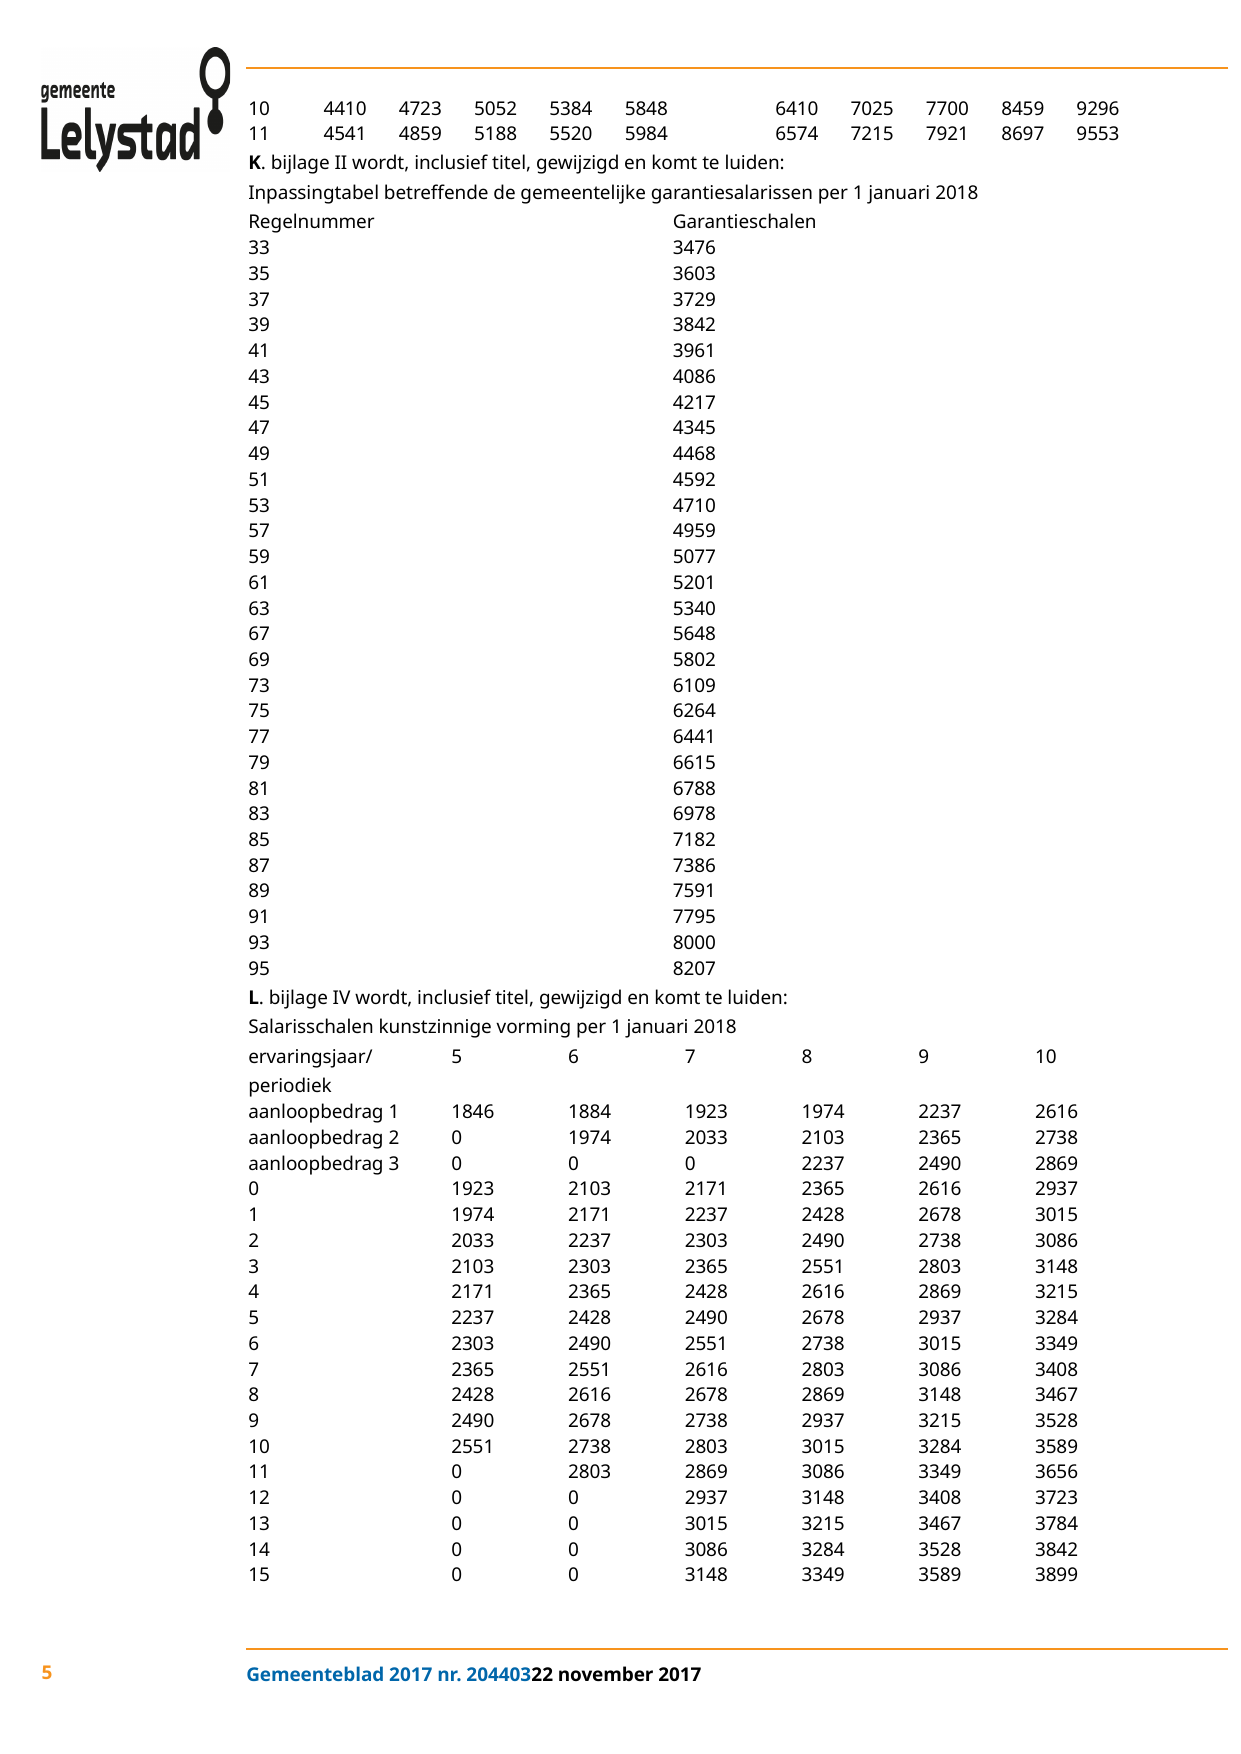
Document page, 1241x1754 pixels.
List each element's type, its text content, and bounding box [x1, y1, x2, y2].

table_cell 3784 [1035, 1510, 1152, 1536]
table_cell 4345 [673, 415, 1152, 440]
table_cell 89 [248, 878, 673, 903]
table_cell 3284 [918, 1433, 1035, 1459]
table_cell 35 [248, 260, 673, 286]
table_cell 2103 [568, 1176, 684, 1201]
table_cell 2616 [685, 1356, 801, 1381]
table_cell 8459 [1001, 95, 1076, 121]
table_cell 8000 [673, 929, 1152, 955]
table_cell 91 [248, 904, 673, 929]
table_cell 2428 [685, 1279, 801, 1304]
table_cell 2237 [451, 1304, 568, 1330]
table_cell 2303 [451, 1330, 568, 1356]
table_cell 3842 [673, 312, 1152, 337]
table_cell 2803 [918, 1253, 1035, 1278]
table_cell 5520 [549, 121, 624, 146]
table_cell 2490 [685, 1304, 801, 1330]
table_cell 5052 [474, 95, 549, 121]
table_cell 37 [248, 286, 673, 312]
table_cell 0 [451, 1124, 568, 1150]
table_cell 2033 [685, 1124, 801, 1150]
table_cell 3148 [918, 1381, 1035, 1407]
table_cell 7921 [926, 121, 1001, 146]
table_header ervaringsjaar/ periodiek [248, 1043, 451, 1098]
table_cell 2616 [801, 1279, 918, 1304]
table_cell 6441 [673, 723, 1152, 749]
text Salarisschalen kunstzinnige vorming per 1 januari 2018 [248, 1013, 1152, 1039]
table_cell 3148 [685, 1562, 801, 1587]
table_cell 9296 [1076, 95, 1152, 121]
table_cell 11 [248, 121, 323, 146]
table_cell 95 [248, 955, 673, 981]
table_cell aanloopbedrag 1 [248, 1099, 451, 1124]
table_cell 3349 [801, 1562, 918, 1587]
table_cell 2490 [801, 1227, 918, 1253]
table_cell 2490 [451, 1407, 568, 1433]
table_cell 0 [568, 1150, 684, 1176]
table_cell 2103 [801, 1124, 918, 1150]
table_cell 8 [248, 1381, 451, 1407]
table_cell 0 [451, 1459, 568, 1484]
table_cell 2365 [451, 1356, 568, 1381]
table_cell 14 [248, 1536, 451, 1562]
table_cell 2033 [451, 1227, 568, 1253]
table_cell 3528 [1035, 1407, 1152, 1433]
table_cell 1884 [568, 1099, 684, 1124]
table_cell 2803 [568, 1459, 684, 1484]
table_cell 4410 [323, 95, 398, 121]
table_header Regelnummer [248, 209, 673, 234]
table_cell 2803 [801, 1356, 918, 1381]
table_cell 1974 [451, 1201, 568, 1227]
table_cell 6615 [673, 749, 1152, 775]
table_cell 2551 [801, 1253, 918, 1278]
table_cell 2678 [568, 1407, 684, 1433]
table_cell 41 [248, 338, 673, 363]
table_cell 2428 [801, 1201, 918, 1227]
table_cell 1974 [801, 1099, 918, 1124]
table_cell 2303 [685, 1227, 801, 1253]
table_cell 3215 [918, 1407, 1035, 1433]
table_cell 2678 [801, 1304, 918, 1330]
table_cell 2171 [451, 1279, 568, 1304]
table_cell 51 [248, 466, 673, 492]
table_cell 79 [248, 749, 673, 775]
table_cell 3899 [1035, 1562, 1152, 1587]
table_cell 59 [248, 543, 673, 569]
table_cell 4468 [673, 440, 1152, 466]
table_header 7 [685, 1043, 801, 1098]
table_cell 2937 [1035, 1176, 1152, 1201]
table_cell 3148 [1035, 1253, 1152, 1278]
table_cell 0 [451, 1150, 568, 1176]
table_cell 9 [248, 1407, 451, 1433]
table_cell 69 [248, 646, 673, 672]
table_cell 2678 [918, 1201, 1035, 1227]
table_header 6 [568, 1043, 684, 1098]
table_cell 0 [248, 1176, 451, 1201]
table_cell 3467 [918, 1510, 1035, 1536]
table_cell 3589 [1035, 1433, 1152, 1459]
table_cell 33 [248, 235, 673, 260]
table_cell 3408 [1035, 1356, 1152, 1381]
table_cell 4086 [673, 363, 1152, 389]
table_cell 12 [248, 1484, 451, 1510]
table_cell 7182 [673, 826, 1152, 852]
table_cell 11 [248, 1459, 451, 1484]
table_cell 1923 [451, 1176, 568, 1201]
table_cell 4723 [399, 95, 474, 121]
table_cell 0 [451, 1536, 568, 1562]
table_cell 5340 [673, 595, 1152, 620]
table_cell 5848 [625, 95, 775, 121]
table_cell 2616 [568, 1381, 684, 1407]
table_cell 7795 [673, 904, 1152, 929]
table_cell 4959 [673, 518, 1152, 543]
table_cell 2738 [1035, 1124, 1152, 1150]
table_cell 61 [248, 569, 673, 595]
table_cell 5 [248, 1304, 451, 1330]
table_cell 2237 [685, 1201, 801, 1227]
table_cell 13 [248, 1510, 451, 1536]
table_cell 3603 [673, 260, 1152, 286]
table_cell 2937 [801, 1407, 918, 1433]
table_cell 2738 [918, 1227, 1035, 1253]
table_cell 2365 [685, 1253, 801, 1278]
table_cell 7 [248, 1356, 451, 1381]
table_cell 3 [248, 1253, 451, 1278]
table_cell 5802 [673, 646, 1152, 672]
table_cell 7700 [926, 95, 1001, 121]
table_cell 0 [451, 1484, 568, 1510]
table_cell 2803 [685, 1433, 801, 1459]
table_cell 5077 [673, 543, 1152, 569]
table_cell 3215 [1035, 1279, 1152, 1304]
table_cell 0 [451, 1510, 568, 1536]
table_cell 10 [248, 95, 323, 121]
table_cell 2 [248, 1227, 451, 1253]
table_header 9 [918, 1043, 1035, 1098]
table_cell 2616 [1035, 1099, 1152, 1124]
table_cell 4 [248, 1279, 451, 1304]
table_cell 67 [248, 620, 673, 646]
table_cell 81 [248, 775, 673, 801]
table_cell 6978 [673, 801, 1152, 826]
table_cell 3086 [1035, 1227, 1152, 1253]
table_cell 6574 [775, 121, 850, 146]
table_cell 2490 [918, 1150, 1035, 1176]
table_cell 7215 [850, 121, 926, 146]
table_cell 2738 [801, 1330, 918, 1356]
table_cell 3476 [673, 235, 1152, 260]
table_cell 3284 [801, 1536, 918, 1562]
table_cell 9553 [1076, 121, 1152, 146]
table_cell 83 [248, 801, 673, 826]
table_cell 57 [248, 518, 673, 543]
table_cell 2738 [685, 1407, 801, 1433]
table_cell 2551 [451, 1433, 568, 1459]
table_cell 2365 [801, 1176, 918, 1201]
table_cell 6410 [775, 95, 850, 121]
table_cell 3086 [801, 1459, 918, 1484]
table_cell 4592 [673, 466, 1152, 492]
table_cell 2365 [568, 1279, 684, 1304]
table_cell 87 [248, 852, 673, 878]
table_cell 2869 [801, 1381, 918, 1407]
table_cell 0 [568, 1562, 684, 1587]
table_header 5 [451, 1043, 568, 1098]
table_cell 3528 [918, 1536, 1035, 1562]
table_cell 2738 [568, 1433, 684, 1459]
table_cell 3723 [1035, 1484, 1152, 1510]
table_cell 10 [248, 1433, 451, 1459]
table_cell 3467 [1035, 1381, 1152, 1407]
table_cell 6109 [673, 672, 1152, 698]
table_cell 3349 [1035, 1330, 1152, 1356]
table_cell 85 [248, 826, 673, 852]
table_cell 3015 [918, 1330, 1035, 1356]
table_cell 75 [248, 698, 673, 723]
table_cell 2551 [568, 1356, 684, 1381]
table_cell 39 [248, 312, 673, 337]
table_cell 3408 [918, 1484, 1035, 1510]
table_cell 3086 [918, 1356, 1035, 1381]
table_cell 2303 [568, 1253, 684, 1278]
table_cell 4217 [673, 389, 1152, 414]
table_cell 73 [248, 672, 673, 698]
table_cell 2428 [568, 1304, 684, 1330]
table_cell 5648 [673, 620, 1152, 646]
table_cell 5984 [625, 121, 775, 146]
table_cell 47 [248, 415, 673, 440]
table_cell 2490 [568, 1330, 684, 1356]
table_cell 53 [248, 492, 673, 517]
table_cell 1974 [568, 1124, 684, 1150]
table_cell 0 [451, 1562, 568, 1587]
table_cell 2237 [918, 1099, 1035, 1124]
table_cell 2869 [1035, 1150, 1152, 1176]
table_cell 2678 [685, 1381, 801, 1407]
table_cell 2937 [918, 1304, 1035, 1330]
table_cell 3961 [673, 338, 1152, 363]
table_header 10 [1035, 1043, 1152, 1098]
table_cell 3015 [1035, 1201, 1152, 1227]
table_cell 3656 [1035, 1459, 1152, 1484]
table_cell 15 [248, 1562, 451, 1587]
table_cell 3148 [801, 1484, 918, 1510]
table_cell 0 [568, 1484, 684, 1510]
table_cell 43 [248, 363, 673, 389]
table_cell 1846 [451, 1099, 568, 1124]
table_header 8 [801, 1043, 918, 1098]
table_cell 93 [248, 929, 673, 955]
table_cell 2869 [685, 1459, 801, 1484]
table_cell 6264 [673, 698, 1152, 723]
text K. bijlage II wordt, inclusief titel, gewijzigd en komt te luiden: [248, 149, 1152, 175]
table_cell 2365 [918, 1124, 1035, 1150]
table_cell 7025 [850, 95, 926, 121]
table_cell 63 [248, 595, 673, 620]
table_cell 8697 [1001, 121, 1076, 146]
table_cell 49 [248, 440, 673, 466]
table_cell 5188 [474, 121, 549, 146]
table_cell 3842 [1035, 1536, 1152, 1562]
table_cell 0 [685, 1150, 801, 1176]
table_cell aanloopbedrag 3 [248, 1150, 451, 1176]
table_cell 2103 [451, 1253, 568, 1278]
table_cell 3015 [685, 1510, 801, 1536]
table_cell 2237 [801, 1150, 918, 1176]
table_cell 5384 [549, 95, 624, 121]
table_cell 2237 [568, 1227, 684, 1253]
table_cell 5201 [673, 569, 1152, 595]
table_cell 1 [248, 1201, 451, 1227]
table_cell 3015 [801, 1433, 918, 1459]
table_cell 2428 [451, 1381, 568, 1407]
table_cell 2171 [568, 1201, 684, 1227]
table_cell 7591 [673, 878, 1152, 903]
table_cell 8207 [673, 955, 1152, 981]
table_cell 6 [248, 1330, 451, 1356]
table_cell aanloopbedrag 2 [248, 1124, 451, 1150]
table_cell 3284 [1035, 1304, 1152, 1330]
table_cell 3349 [918, 1459, 1035, 1484]
table_cell 45 [248, 389, 673, 414]
table_cell 3729 [673, 286, 1152, 312]
table_cell 0 [568, 1510, 684, 1536]
table_cell 3215 [801, 1510, 918, 1536]
table_cell 2551 [685, 1330, 801, 1356]
text L. bijlage IV wordt, inclusief titel, gewijzigd en komt te luiden: [248, 984, 1152, 1009]
table_cell 2171 [685, 1176, 801, 1201]
table_cell 0 [568, 1536, 684, 1562]
table_cell 1923 [685, 1099, 801, 1124]
table_cell 77 [248, 723, 673, 749]
table_cell 4541 [323, 121, 398, 146]
table_cell 4710 [673, 492, 1152, 517]
table_cell 2616 [918, 1176, 1035, 1201]
table_cell 4859 [399, 121, 474, 146]
table_cell 7386 [673, 852, 1152, 878]
table_cell 6788 [673, 775, 1152, 801]
picture [41, 47, 231, 172]
table_cell 3086 [685, 1536, 801, 1562]
table_cell 3589 [918, 1562, 1035, 1587]
text Inpassingtabel betreffende de gemeentelijke garantiesalarissen per 1 januari 2018 [248, 179, 1152, 205]
table_header Garantieschalen [673, 209, 1152, 234]
table_cell 2869 [918, 1279, 1035, 1304]
table_cell 2937 [685, 1484, 801, 1510]
